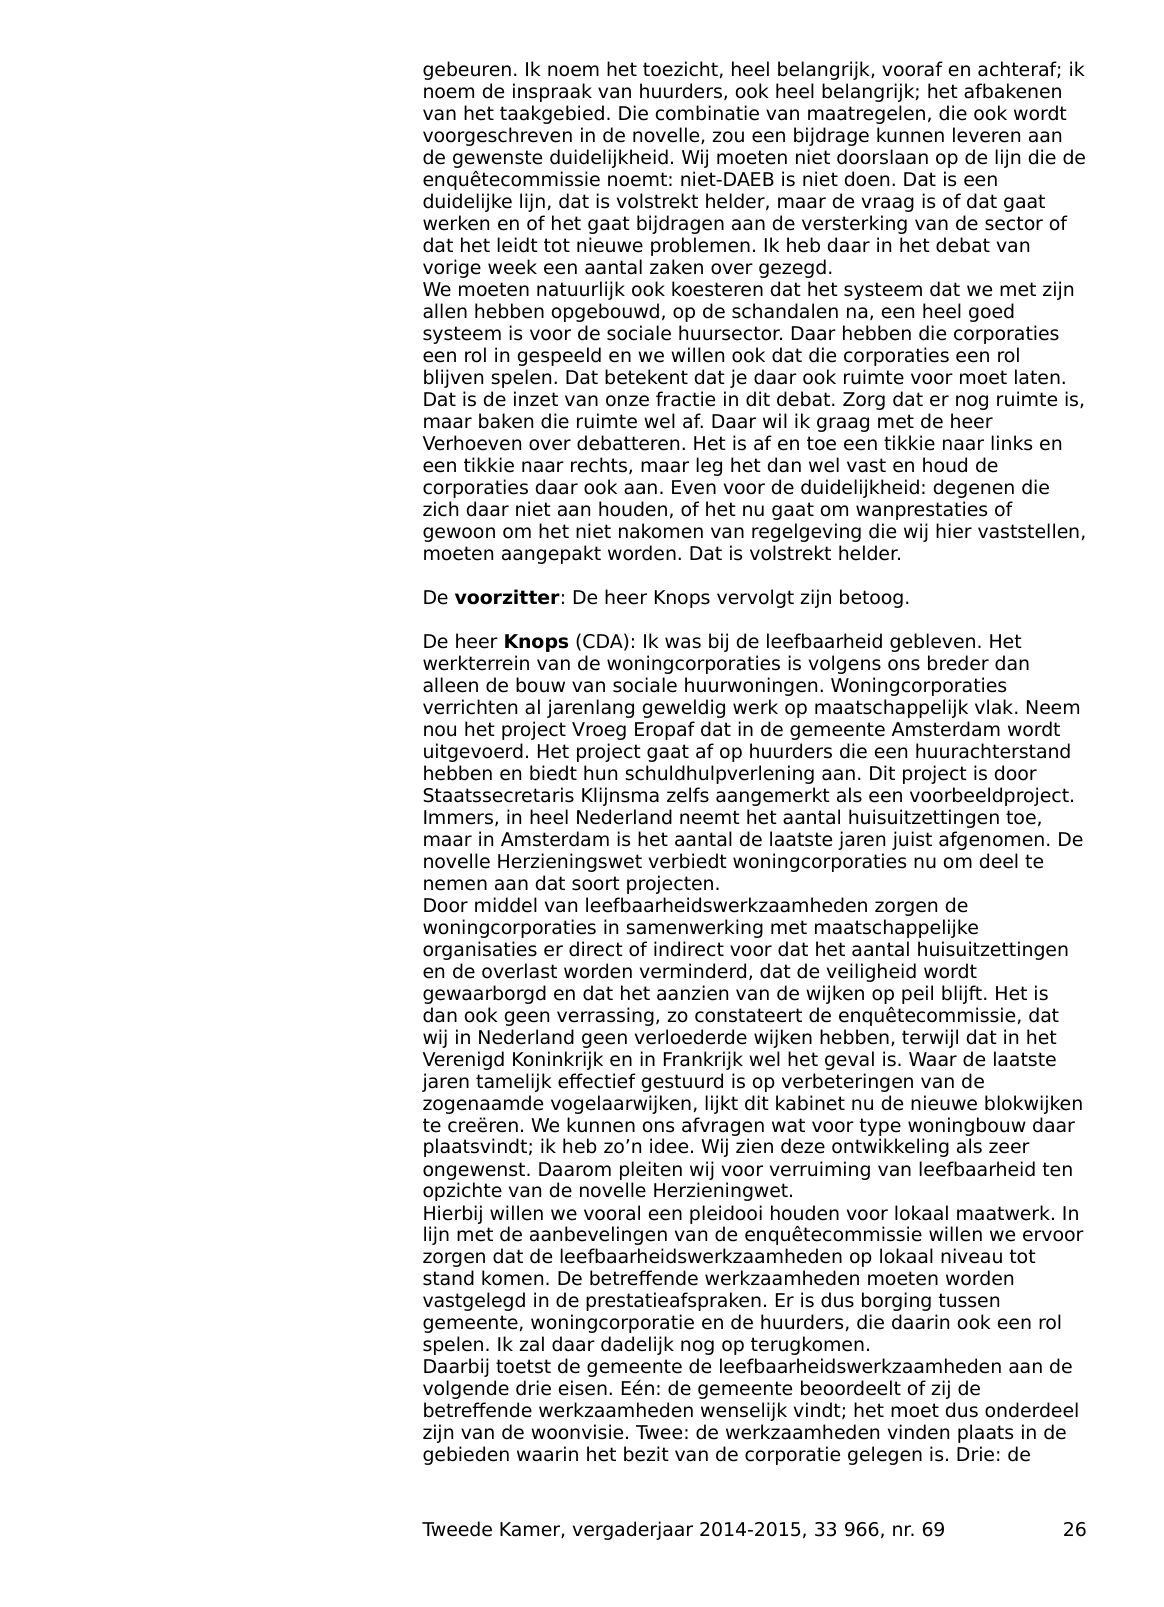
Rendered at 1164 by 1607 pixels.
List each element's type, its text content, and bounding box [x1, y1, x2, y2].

text De heer Knops (CDA): Ik was bij de leefbaarheid gebleven. Het werkterrein van de woningcorporaties is volgens ons breder dan alleen de bouw van sociale huurwoningen. Woningcorporaties verrichten al jarenlang geweldig werk op maatschappelijk vlak. Neem nou het project Vroeg Eropaf dat in de gemeente Amsterdam wordt uitgevoerd. Het project gaat af op huurders die een huurachterstand hebben en biedt hun schuldhulpverlening aan. Dit project is door Staatssecretaris Klijnsma zelfs aangemerkt als een voorbeeldproject. Immers, in heel Nederland neemt het aantal huisuitzettingen toe, maar in Amsterdam is het aantal de laatste jaren juist afgenomen. De novelle Herzieningswet verbiedt woningcorporaties nu om deel te nemen aan dat soort projecten. [422, 631, 1087, 895]
text Door middel van leefbaarheidswerkzaamheden zorgen de woningcorporaties in samenwerking met maatschappelijke organisaties er direct of indirect voor dat het aantal huisuitzettingen en de overlast worden verminderd, dat de veiligheid wordt gewaarborgd en dat het aanzien van de wijken op peil blijft. Het is dan ook geen verrassing, zo constateert de enquêtecommissie, dat wij in Nederland geen verloederde wijken hebben, terwijl dat in het Verenigd Koninkrijk en in Frankrijk wel het geval is. Waar de laatste jaren tamelijk effectief gestuurd is op verbeteringen van de zogenaamde vogelaarwijken, lijkt dit kabinet nu de nieuwe blokwijken te creëren. We kunnen ons afvragen wat voor type woningbouw daar plaatsvindt; ik heb zo’n idee. Wij zien deze ontwikkeling als zeer ongewenst. Daarom pleiten wij voor verruiming van leefbaarheid ten opzichte van de novelle Herzieningwet. [422, 895, 1087, 1202]
text Hierbij willen we vooral een pleidooi houden voor lokaal maatwerk. In lijn met de aanbevelingen van de enquêtecommissie willen we ervoor zorgen dat de leefbaarheidswerkzaamheden op lokaal niveau tot stand komen. De betreffende werkzaamheden moeten worden vastgelegd in de prestatieafspraken. Er is dus borging tussen gemeente, woningcorporatie en de huurders, die daarin ook een rol spelen. Ik zal daar dadelijk nog op terugkomen. [422, 1202, 1087, 1356]
text Daarbij toetst de gemeente de leefbaarheidswerkzaamheden aan de volgende drie eisen. Eén: de gemeente beoordeelt of zij de betreffende werkzaamheden wenselijk vindt; het moet dus onderdeel zijn van de woonvisie. Twee: de werkzaamheden vinden plaats in de gebieden waarin het bezit van de corporatie gelegen is. Drie: de [422, 1356, 1087, 1466]
text gebeuren. Ik noem het toezicht, heel belangrijk, vooraf en achteraf; ik noem de inspraak van huurders, ook heel belangrijk; het afbakenen van het taakgebied. Die combinatie van maatregelen, die ook wordt voorgeschreven in de novelle, zou een bijdrage kunnen leveren aan de gewenste duidelijkheid. Wij moeten niet doorslaan op de lijn die de enquêtecommissie noemt: niet-DAEB is niet doen. Dat is een duidelijke lijn, dat is volstrekt helder, maar de vraag is of dat gaat werken en of het gaat bijdragen aan de versterking van de sector of dat het leidt tot nieuwe problemen. Ik heb daar in het debat van vorige week een aantal zaken over gezegd. [422, 59, 1087, 279]
text De voorzitter: De heer Knops vervolgt zijn betoog. [422, 587, 1087, 609]
text We moeten natuurlijk ook koesteren dat het systeem dat we met zijn allen hebben opgebouwd, op de schandalen na, een heel goed systeem is voor de sociale huursector. Daar hebben die corporaties een rol in gespeeld en we willen ook dat die corporaties een rol blijven spelen. Dat betekent dat je daar ook ruimte voor moet laten. Dat is de inzet van onze fractie in dit debat. Zorg dat er nog ruimte is, maar baken die ruimte wel af. Daar wil ik graag met de heer Verhoeven over debatteren. Het is af en toe een tikkie naar links en een tikkie naar rechts, maar leg het dan wel vast en houd de corporaties daar ook aan. Even voor de duidelijkheid: degenen die zich daar niet aan houden, of het nu gaat om wanprestaties of gewoon om het niet nakomen van regelgeving die wij hier vaststellen, moeten aangepakt worden. Dat is volstrekt helder. [422, 279, 1087, 564]
